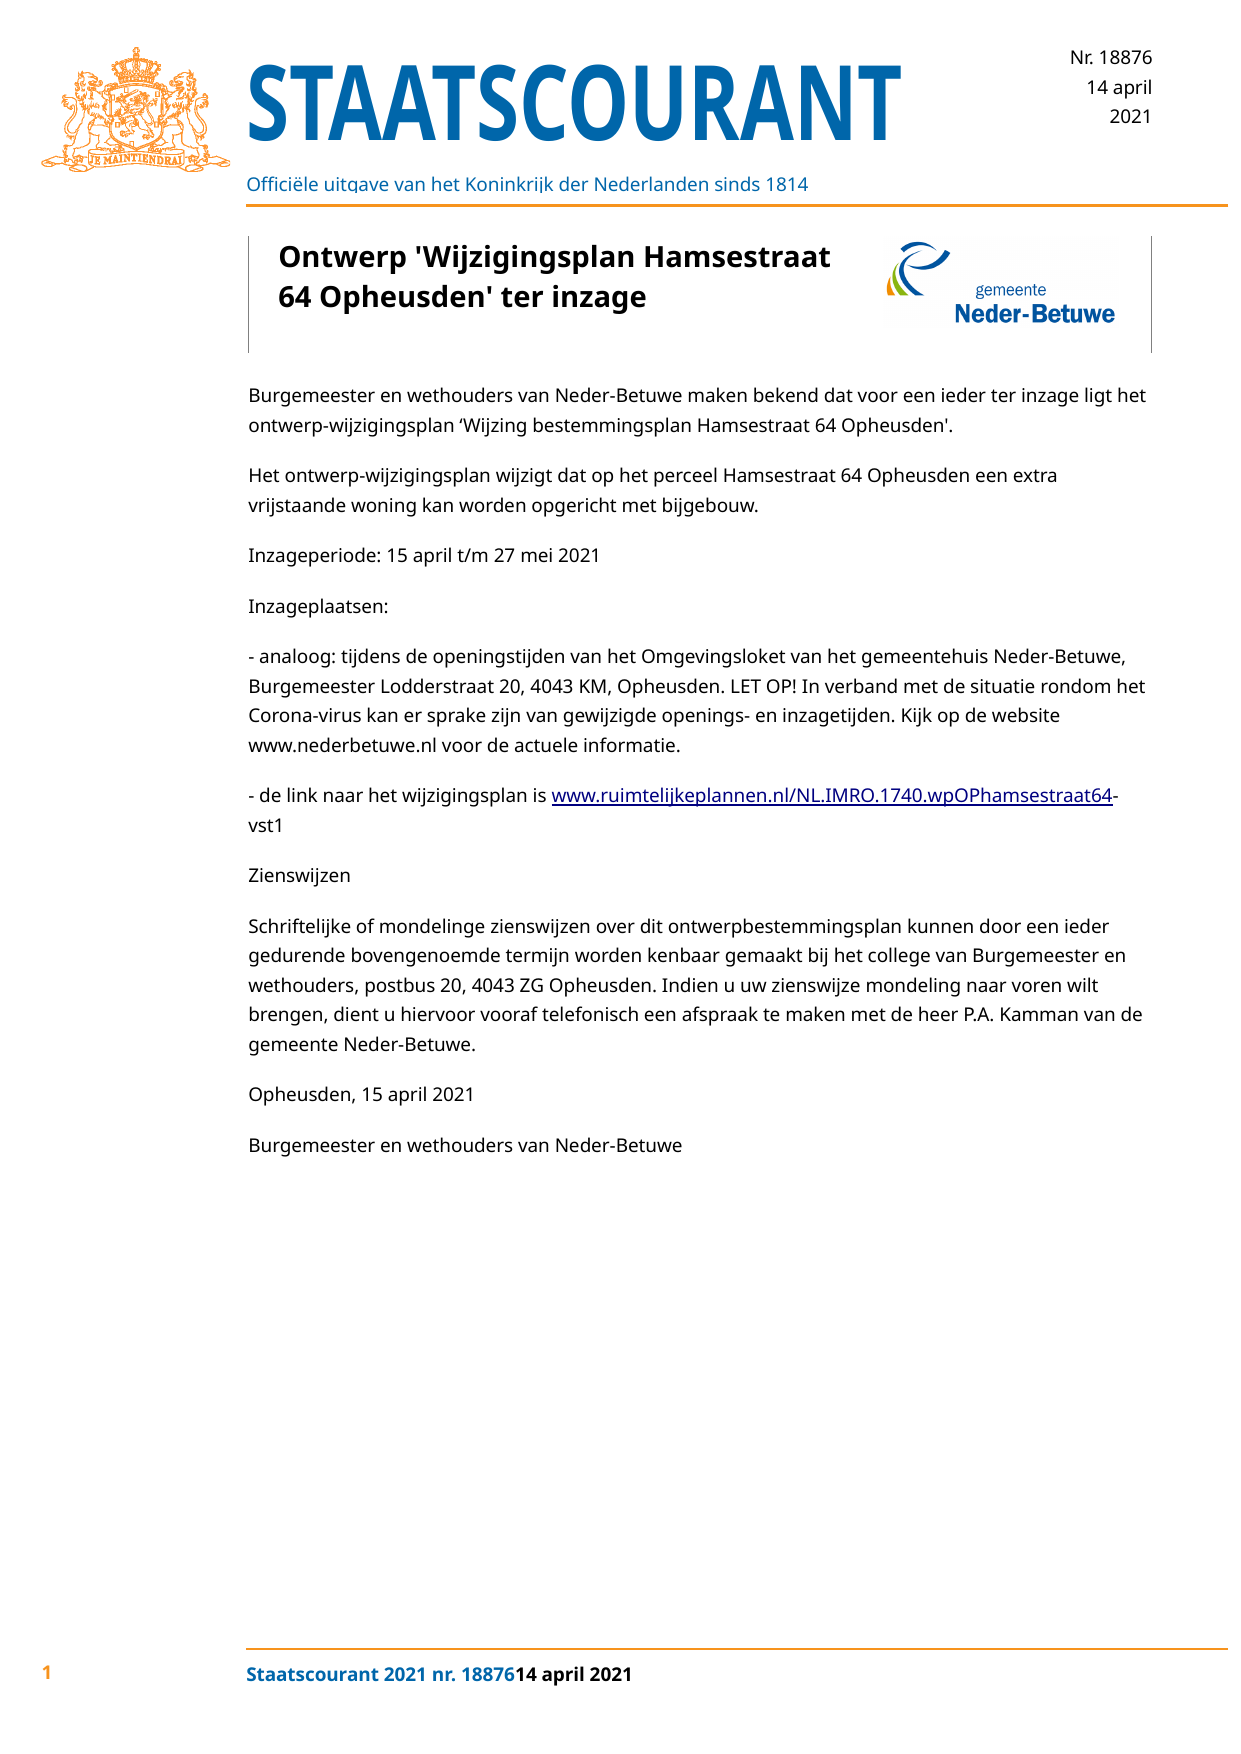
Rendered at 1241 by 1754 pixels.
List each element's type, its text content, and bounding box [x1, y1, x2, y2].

text - de link naar het wijzigingsplan is www.ruimtelijkeplannen.nl/NL.IMRO.1740.wpOPhamsestraat64-vst1 [248, 782, 1152, 838]
text Inzageperiode: 15 april t/m 27 mei 2021 [248, 542, 1152, 568]
text Burgemeester en wethouders van Neder-Betuwe [248, 1132, 1152, 1158]
table_header Ontwerp 'Wijzigingsplan Hamsestraat 64 Opheusden' ter inzage [249, 236, 850, 353]
text Zienswijzen [248, 862, 1152, 888]
text Inzageplaatsen: [248, 593, 1152, 618]
picture [882, 236, 1119, 328]
text Het ontwerp-wijzigingsplan wijzigt dat op het perceel Hamsestraat 64 Opheusden een extra vrijstaande woning kan worden opgericht met bijgebouw. [248, 462, 1152, 518]
table_header [850, 236, 1151, 353]
text - analoog: tijdens de openingstijden van het Omgevingsloket van het gemeentehuis Neder-Betuwe, Burgemeester Lodderstraat 20, 4043 KM, Opheusden. LET OP! In verband met de situatie rondom het Corona-virus kan er sprake zijn van gewijzigde openings- en inzagetijden. Kijk op de website www.nederbetuwe.nl voor de actuele informatie. [248, 643, 1152, 758]
text Schriftelijke of mondelinge zienswijzen over dit ontwerpbestemmingsplan kunnen door een ieder gedurende bovengenoemde termijn worden kenbaar gemaakt bij het college van Burgemeester en wethouders, postbus 20, 4043 ZG Opheusden. Indien u uw zienswijze mondeling naar voren wilt brengen, dient u hiervoor vooraf telefonisch een afspraak te maken met de heer P.A. Kamman van de gemeente Neder-Betuwe. [248, 913, 1152, 1057]
picture [41, 47, 231, 172]
text Burgemeester en wethouders van Neder-Betuwe maken bekend dat voor een ieder ter inzage ligt het ontwerp-wijzigingsplan ‘Wijzing bestemmingsplan Hamsestraat 64 Opheusden'. [248, 382, 1152, 438]
text Opheusden, 15 april 2021 [248, 1082, 1152, 1107]
